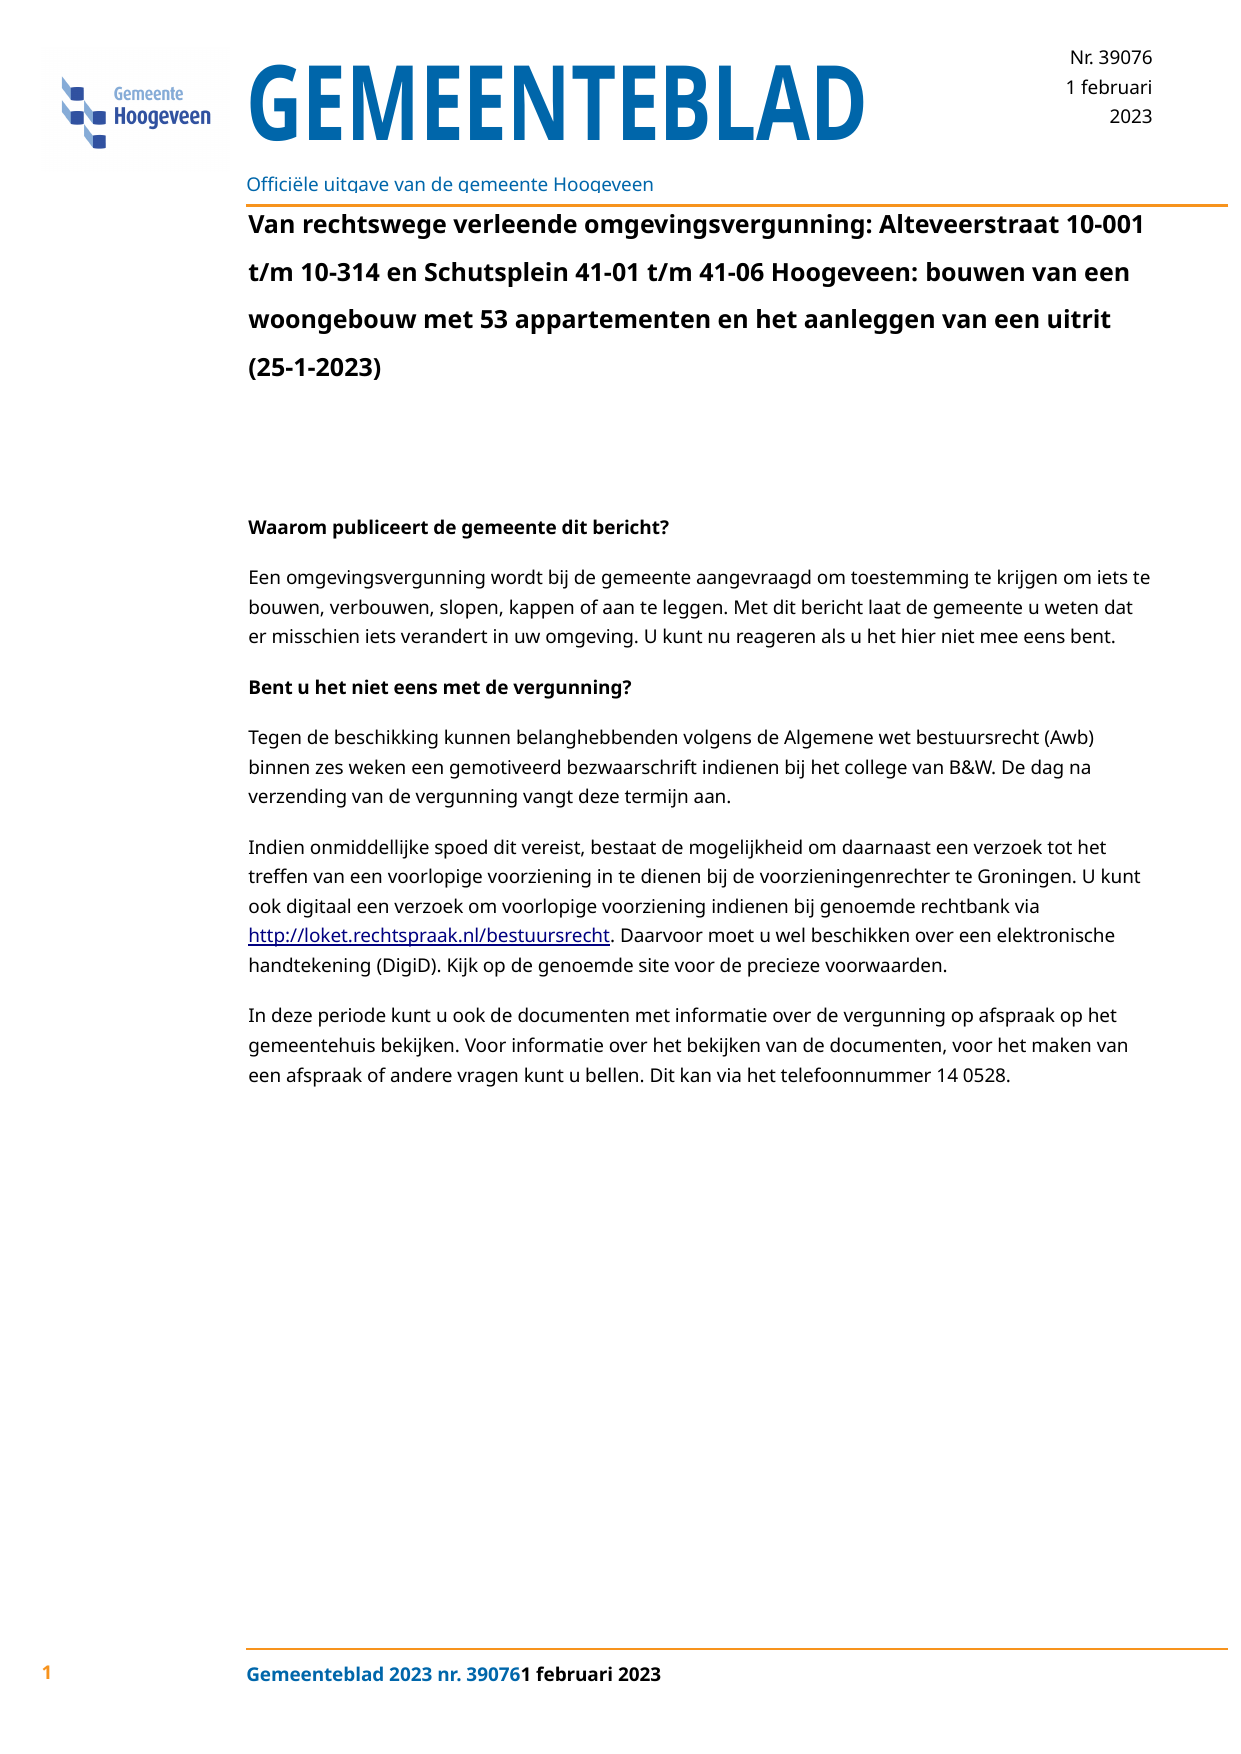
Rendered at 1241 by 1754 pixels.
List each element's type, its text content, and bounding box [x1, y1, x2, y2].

text Bent u het niet eens met de vergunning? [248, 674, 1152, 700]
picture [41, 47, 231, 172]
text Waarom publiceert de gemeente dit bericht? [248, 514, 1152, 540]
text Van rechtswege verleende omgevingsvergunning: Alteveerstraat 10-001 t/m 10-314 en Schutsplein 41-01 t/m 41-06 Hoogeveen: bouwen van een woongebouw met 53 appartementen en het aanleggen van een uitrit (25-1-2023) [248, 207, 1152, 384]
text Een omgevingsvergunning wordt bij de gemeente aangevraagd om toestemming te krijgen om iets te bouwen, verbouwen, slopen, kappen of aan te leggen. Met dit bericht laat de gemeente u weten dat er misschien iets verandert in uw omgeving. U kunt nu reageren als u het hier niet mee eens bent. [248, 564, 1152, 649]
text Tegen de beschikking kunnen belanghebbenden volgens de Algemene wet bestuursrecht (Awb) binnen zes weken een gemotiveerd bezwaarschrift indienen bij het college van B&W. De dag na verzending van de vergunning vangt deze termijn aan. [248, 724, 1152, 809]
text In deze periode kunt u ook de documenten met informatie over de vergunning op afspraak op het gemeentehuis bekijken. Voor informatie over het bekijken van de documenten, voor het maken van een afspraak of andere vragen kunt u bellen. Dit kan via het telefoonnummer 14 0528. [248, 1003, 1152, 1088]
text Indien onmiddellijke spoed dit vereist, bestaat de mogelijkheid om daarnaast een verzoek tot het treffen van een voorlopige voorziening in te dienen bij de voorzieningenrechter te Groningen. U kunt ook digitaal een verzoek om voorlopige voorziening indienen bij genoemde rechtbank via http://loket.rechtspraak.nl/bestuursrecht. Daarvoor moet u wel beschikken over een elektronische handtekening (DigiD). Kijk op de genoemde site voor de precieze voorwaarden. [248, 834, 1152, 978]
